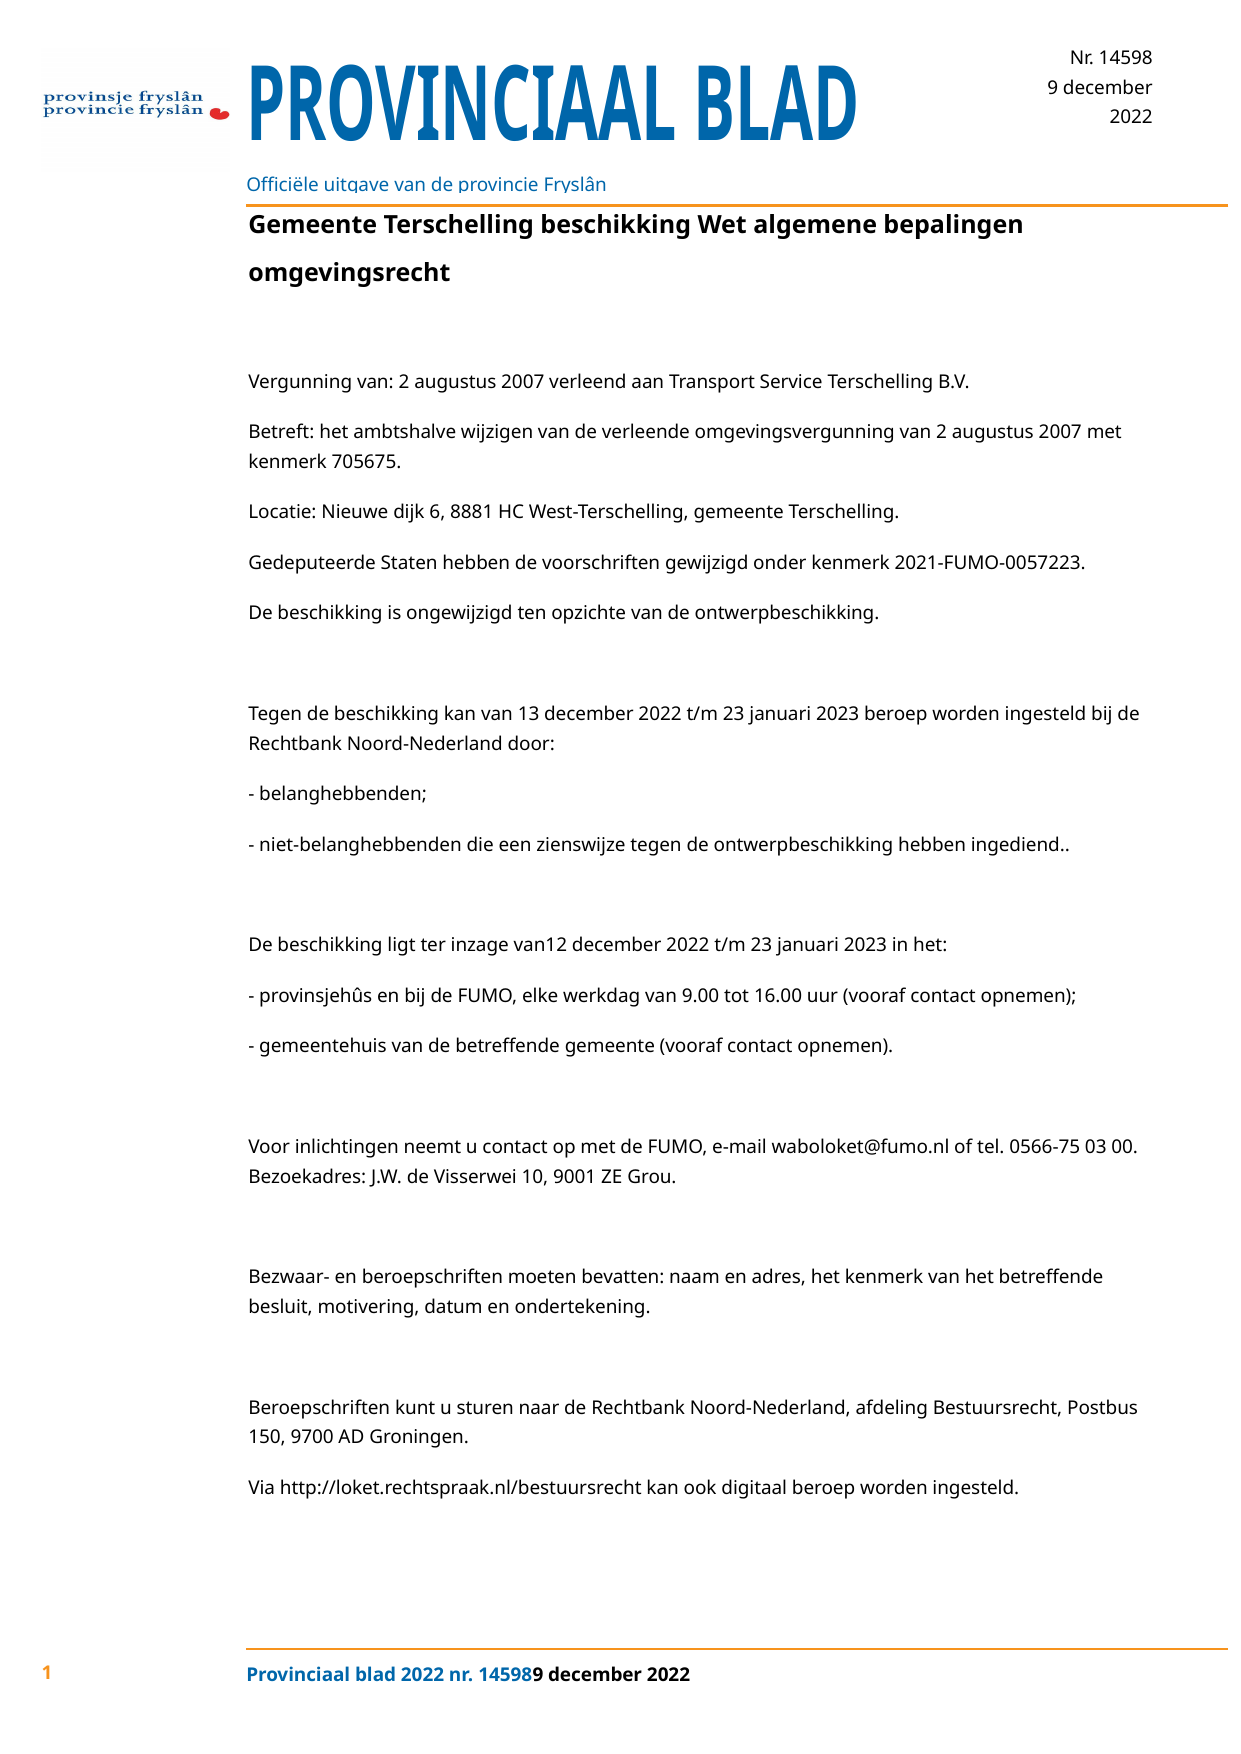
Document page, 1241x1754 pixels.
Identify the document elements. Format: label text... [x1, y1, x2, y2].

text Gedeputeerde Staten hebben de voorschriften gewijzigd onder kenmerk 2021-FUMO-0057223. [248, 549, 1152, 575]
picture [41, 47, 231, 172]
text De beschikking is ongewijzigd ten opzichte van de ontwerpbeschikking. [248, 599, 1152, 625]
text - belanghebbenden; [248, 780, 1152, 806]
text Beroepschriften kunt u sturen naar de Rechtbank Noord-Nederland, afdeling Bestuursrecht, Postbus 150, 9700 AD Groningen. [248, 1394, 1152, 1449]
text Gemeente Terschelling beschikking Wet algemene bepalingen omgevingsrecht [248, 207, 1152, 288]
text - provinsjehûs en bij de FUMO, elke werkdag van 9.00 tot 16.00 uur (vooraf contact opnemen); [248, 982, 1152, 1008]
text Locatie: Nieuwe dijk 6, 8881 HC West-Terschelling, gemeente Terschelling. [248, 499, 1152, 524]
text - gemeentehuis van de betreffende gemeente (vooraf contact opnemen). [248, 1032, 1152, 1058]
text - niet-belanghebbenden die een zienswijze tegen de ontwerpbeschikking hebben ingediend.. [248, 831, 1152, 857]
text Tegen de beschikking kan van 13 december 2022 t/m 23 januari 2023 beroep worden ingesteld bij de Rechtbank Noord-Nederland door: [248, 700, 1152, 756]
text Via http://loket.rechtspraak.nl/bestuursrecht kan ook digitaal beroep worden ingesteld. [248, 1474, 1152, 1500]
text Betreft: het ambtshalve wijzigen van de verleende omgevingsvergunning van 2 augustus 2007 met kenmerk 705675. [248, 419, 1152, 474]
text Bezwaar- en beroepschriften moeten bevatten: naam en adres, het kenmerk van het betreffende besluit, motivering, datum en ondertekening. [248, 1264, 1152, 1319]
text Vergunning van: 2 augustus 2007 verleend aan Transport Service Terschelling B.V. [248, 368, 1152, 394]
text De beschikking ligt ter inzage van12 december 2022 t/m 23 januari 2023 in het: [248, 932, 1152, 957]
text Voor inlichtingen neemt u contact op met de FUMO, e-mail waboloket@fumo.nl of tel. 0566-75 03 00. Bezoekadres: J.W. de Visserwei 10, 9001 ZE Grou. [248, 1133, 1152, 1189]
